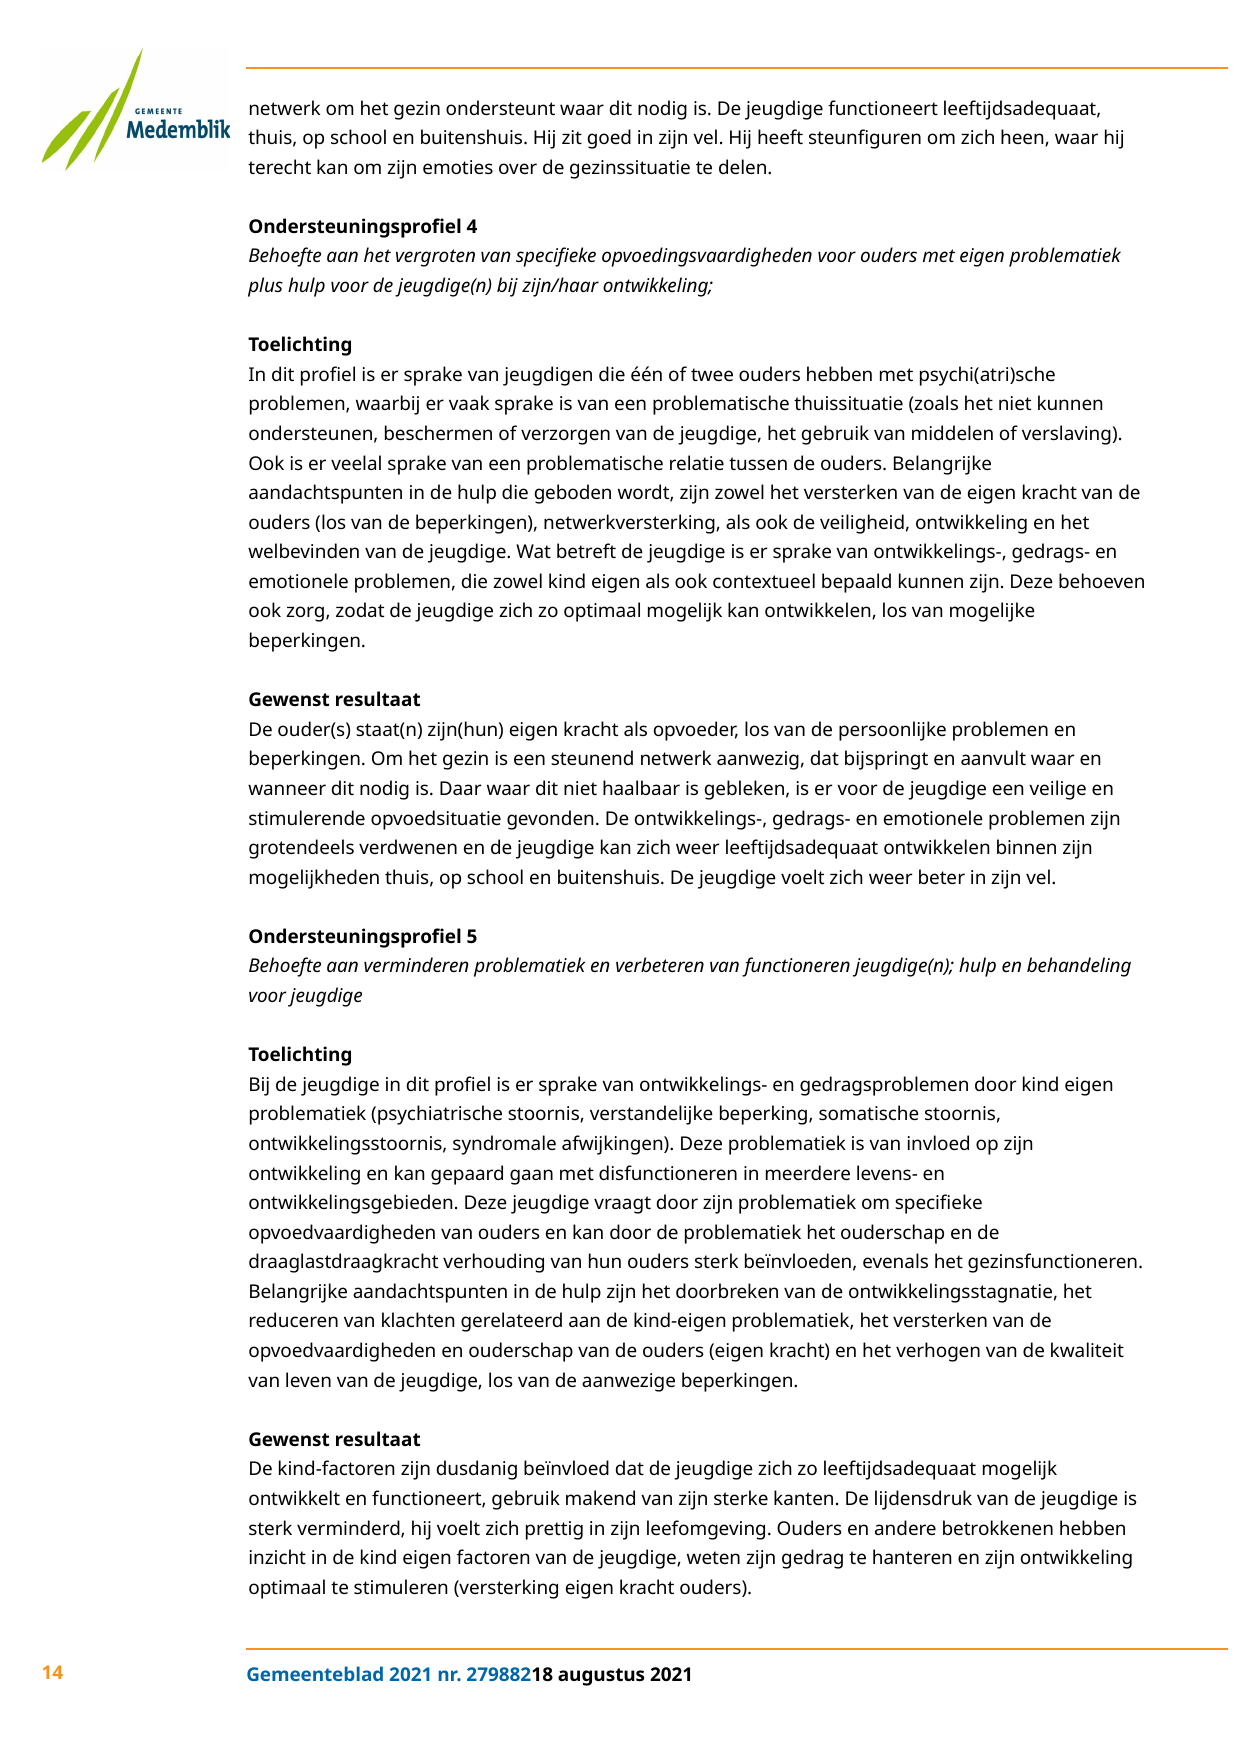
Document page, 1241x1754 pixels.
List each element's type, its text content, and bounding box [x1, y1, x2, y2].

text netwerk om het gezin ondersteunt waar dit nodig is. De jeugdige functioneert leeftijdsadequaat, thuis, op school en buitenshuis. Hij zit goed in zijn vel. Hij heeft steunfiguren om zich heen, waar hij terecht kan om zijn emoties over de gezinssituatie te delen. [248, 95, 1152, 180]
text Ondersteuningsprofiel 4 [248, 213, 1152, 239]
text Behoefte aan verminderen problematiek en verbeteren van functioneren jeugdige(n); hulp en behandeling voor jeugdige [248, 953, 1152, 1008]
text Behoefte aan het vergroten van specifieke opvoedingsvaardigheden voor ouders met eigen problematiek plus hulp voor de jeugdige(n) bij zijn/haar ontwikkeling; [248, 243, 1152, 298]
text Gewenst resultaat [248, 686, 1152, 712]
text De kind-factoren zijn dusdanig beïnvloed dat de jeugdige zich zo leeftijdsadequaat mogelijk ontwikkelt en functioneert, gebruik makend van zijn sterke kanten. De lijdensdruk van de jeugdige is sterk verminderd, hij voelt zich prettig in zijn leefomgeving. Ouders en andere betrokkenen hebben inzicht in de kind eigen factoren van de jeugdige, weten zijn gedrag te hanteren en zijn ontwikkeling optimaal te stimuleren (versterking eigen kracht ouders). [248, 1456, 1152, 1600]
picture [41, 47, 231, 172]
text Toelichting [248, 1041, 1152, 1067]
text Ondersteuningsprofiel 5 [248, 923, 1152, 949]
text De ouder(s) staat(n) zijn(hun) eigen kracht als opvoeder, los van de persoonlijke problemen en beperkingen. Om het gezin is een steunend netwerk aanwezig, dat bijspringt en aanvult waar en wanneer dit nodig is. Daar waar dit niet haalbaar is gebleken, is er voor de jeugdige een veilige en stimulerende opvoedsituatie gevonden. De ontwikkelings-, gedrags- en emotionele problemen zijn grotendeels verdwenen en de jeugdige kan zich weer leeftijdsadequaat ontwikkelen binnen zijn mogelijkheden thuis, op school en buitenshuis. De jeugdige voelt zich weer beter in zijn vel. [248, 716, 1152, 890]
text Bij de jeugdige in dit profiel is er sprake van ontwikkelings- en gedragsproblemen door kind eigen problematiek (psychiatrische stoornis, verstandelijke beperking, somatische stoornis, ontwikkelingsstoornis, syndromale afwijkingen). Deze problematiek is van invloed op zijn ontwikkeling en kan gepaard gaan met disfunctioneren in meerdere levens- en ontwikkelingsgebieden. Deze jeugdige vraagt door zijn problematiek om specifieke opvoedvaardigheden van ouders en kan door de problematiek het ouderschap en de draaglastdraagkracht verhouding van hun ouders sterk beïnvloeden, evenals het gezinsfunctioneren. Belangrijke aandachtspunten in de hulp zijn het doorbreken van de ontwikkelingsstagnatie, het reduceren van klachten gerelateerd aan de kind-eigen problematiek, het versterken van de opvoedvaardigheden en ouderschap van de ouders (eigen kracht) en het verhogen van de kwaliteit van leven van de jeugdige, los van de aanwezige beperkingen. [248, 1071, 1152, 1393]
text In dit profiel is er sprake van jeugdigen die één of twee ouders hebben met psychi(atri)sche problemen, waarbij er vaak sprake is van een problematische thuissituatie (zoals het niet kunnen ondersteunen, beschermen of verzorgen van de jeugdige, het gebruik van middelen of verslaving). Ook is er veelal sprake van een problematische relatie tussen de ouders. Belangrijke aandachtspunten in de hulp die geboden wordt, zijn zowel het versterken van de eigen kracht van de ouders (los van de beperkingen), netwerkversterking, als ook de veiligheid, ontwikkeling en het welbevinden van de jeugdige. Wat betreft de jeugdige is er sprake van ontwikkelings-, gedrags- en emotionele problemen, die zowel kind eigen als ook contextueel bepaald kunnen zijn. Deze behoeven ook zorg, zodat de jeugdige zich zo optimaal mogelijk kan ontwikkelen, los van mogelijke beperkingen. [248, 361, 1152, 653]
text Gewenst resultaat [248, 1426, 1152, 1452]
text Toelichting [248, 331, 1152, 357]
